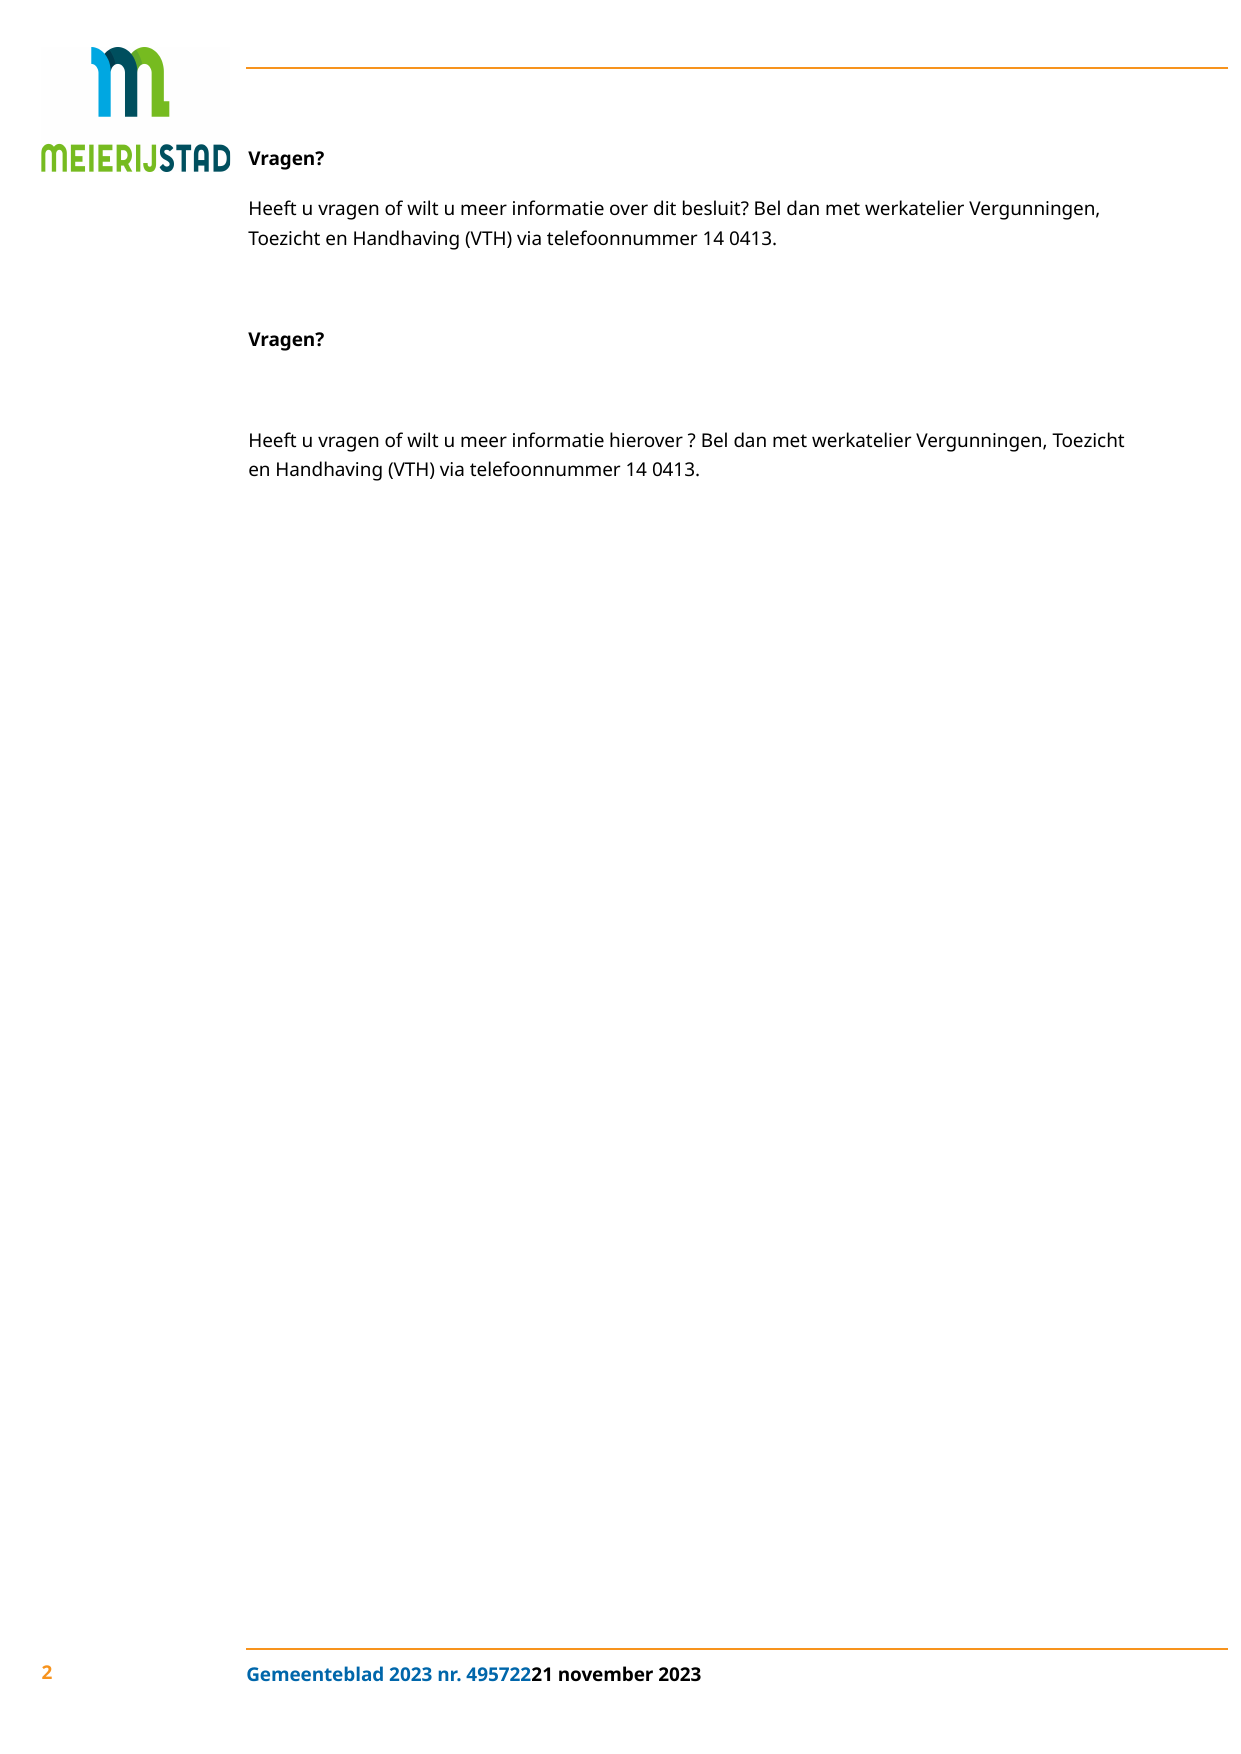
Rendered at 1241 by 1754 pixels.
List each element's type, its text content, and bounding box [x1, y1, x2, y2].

text Vragen? [248, 145, 1152, 171]
text Heeft u vragen of wilt u meer informatie hierover ? Bel dan met werkatelier Vergunningen, Toezicht en Handhaving (VTH) via telefoonnummer 14 0413. [248, 427, 1152, 482]
picture [41, 47, 231, 172]
text Vragen? [248, 326, 1152, 352]
text Heeft u vragen of wilt u meer informatie over dit besluit? Bel dan met werkatelier Vergunningen, Toezicht en Handhaving (VTH) via telefoonnummer 14 0413. [248, 196, 1152, 251]
